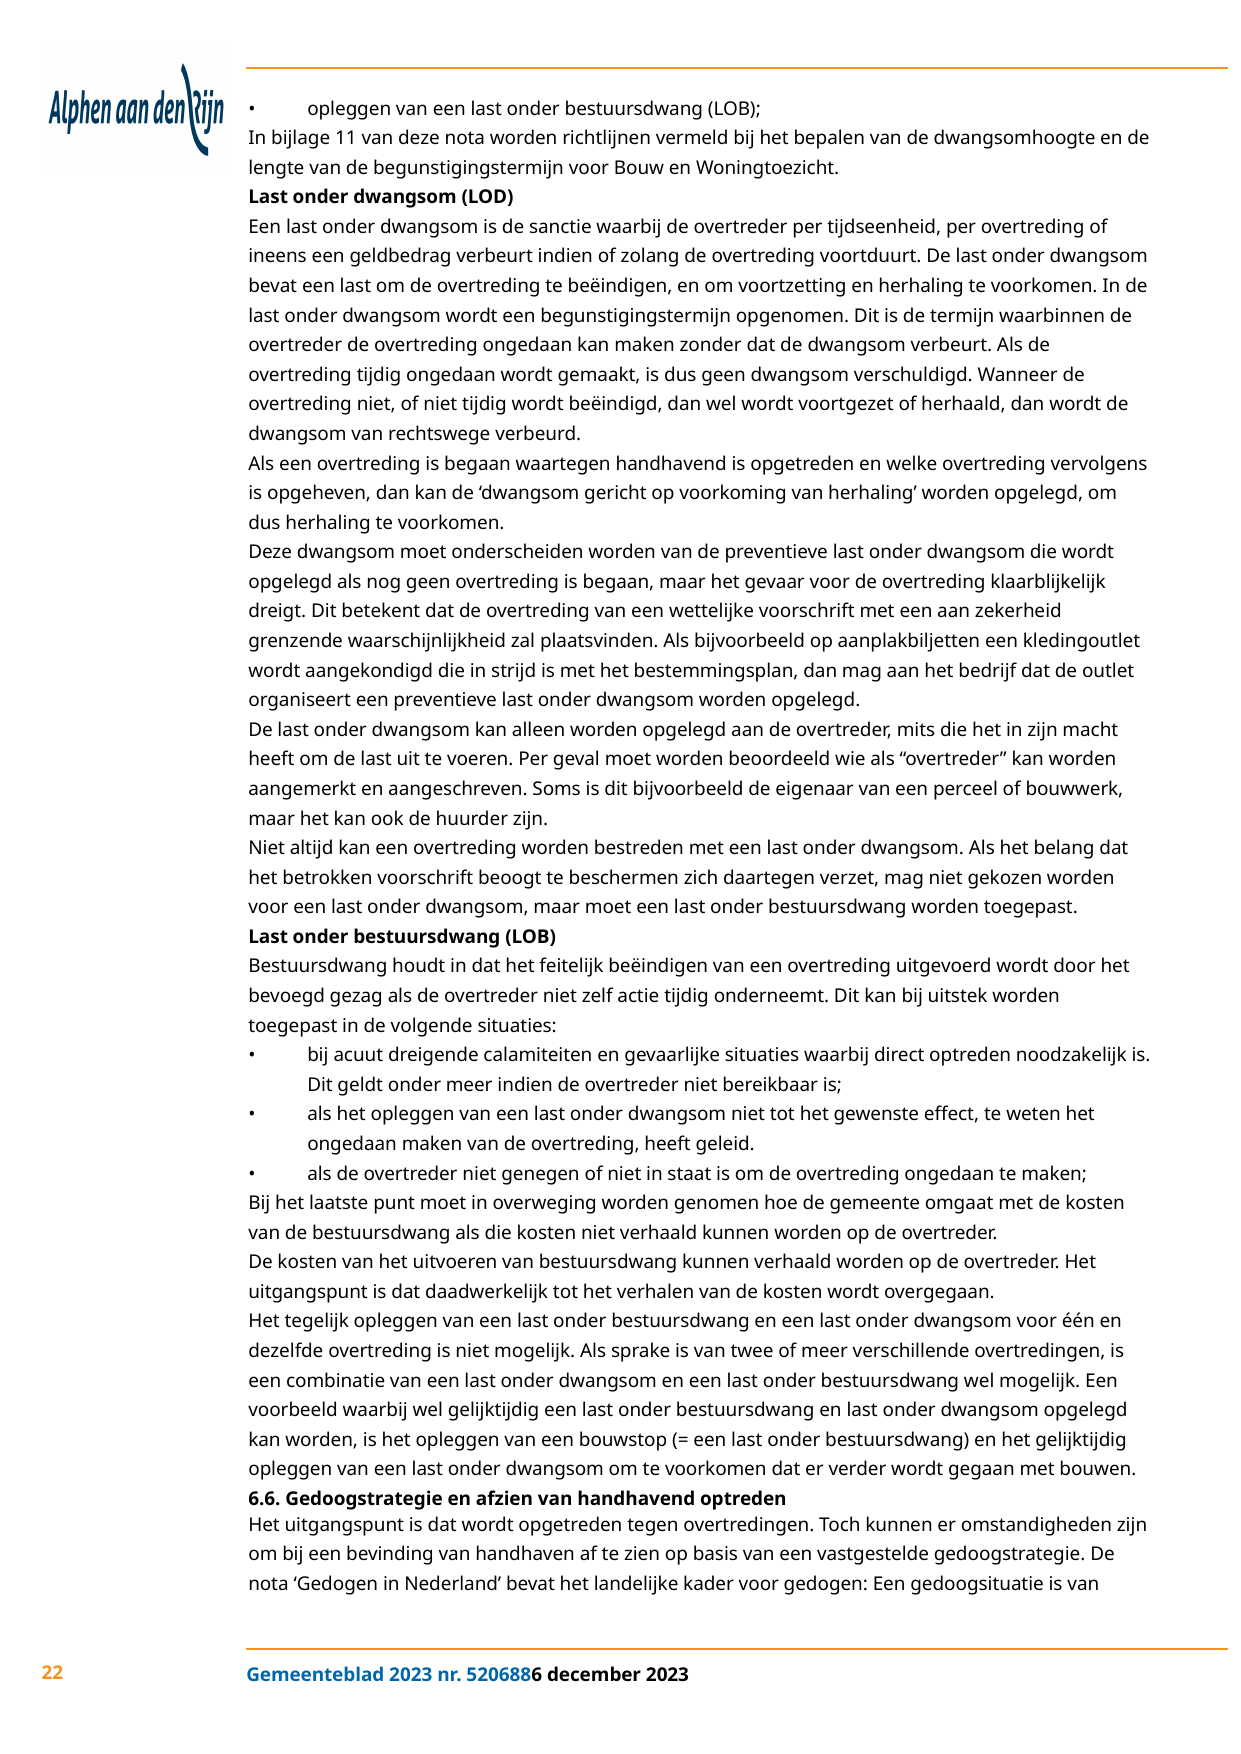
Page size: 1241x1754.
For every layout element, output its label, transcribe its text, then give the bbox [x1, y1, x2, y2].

list opleggen van een last onder bestuursdwang (LOB); [248, 95, 1152, 121]
text 6.6. Gedoogstrategie en afzien van handhavend optreden [248, 1485, 1152, 1511]
text Het uitgangspunt is dat wordt opgetreden tegen overtredingen. Toch kunnen er omstandigheden zijn om bij een bevinding van handhaven af te zien op basis van een vastgestelde gedoogstrategie. De nota ‘Gedogen in Nederland’ bevat het landelijke kader voor gedogen: Een gedoogsituatie is van [248, 1511, 1152, 1596]
list als de overtreder niet genegen of niet in staat is om de overtreding ongedaan te maken; [248, 1160, 1152, 1186]
list bij acuut dreigende calamiteiten en gevaarlijke situaties waarbij direct optreden noodzakelijk is. Dit geldt onder meer indien de overtreder niet bereikbaar is; [248, 1041, 1152, 1097]
text Deze dwangsom moet onderscheiden worden van de preventieve last onder dwangsom die wordt opgelegd als nog geen overtreding is begaan, maar het gevaar voor de overtreding klaarblijkelijk dreigt. Dit betekent dat de overtreding van een wettelijke voorschrift met een aan zekerheid grenzende waarschijnlijkheid zal plaatsvinden. Als bijvoorbeeld op aanplakbiljetten een kledingoutlet wordt aangekondigd die in strijd is met het bestemmingsplan, dan mag aan het bedrijf dat de outlet organiseert een preventieve last onder dwangsom worden opgelegd. [248, 538, 1152, 712]
list als het opleggen van een last onder dwangsom niet tot het gewenste effect, te weten het ongedaan maken van de overtreding, heeft geleid. [248, 1101, 1152, 1156]
text Het tegelijk opleggen van een last onder bestuursdwang en een last onder dwangsom voor één en dezelfde overtreding is niet mogelijk. Als sprake is van twee of meer verschillende overtredingen, is een combinatie van een last onder dwangsom en een last onder bestuursdwang wel mogelijk. Een voorbeeld waarbij wel gelijktijdig een last onder bestuursdwang en last onder dwangsom opgelegd kan worden, is het opleggen van een bouwstop (= een last onder bestuursdwang) en het gelijktijdig opleggen van een last onder dwangsom om te voorkomen dat er verder wordt gegaan met bouwen. [248, 1308, 1152, 1481]
text Bestuursdwang houdt in dat het feitelijk beëindigen van een overtreding uitgevoerd wordt door het bevoegd gezag als de overtreder niet zelf actie tijdig onderneemt. Dit kan bij uitstek worden toegepast in de volgende situaties: [248, 953, 1152, 1038]
text Bij het laatste punt moet in overweging worden genomen hoe de gemeente omgaat met de kosten van de bestuursdwang als die kosten niet verhaald kunnen worden op de overtreder. [248, 1189, 1152, 1245]
text Als een overtreding is begaan waartegen handhavend is opgetreden en welke overtreding vervolgens is opgeheven, dan kan de ‘dwangsom gericht op voorkoming van herhaling’ worden opgelegd, om dus herhaling te voorkomen. [248, 450, 1152, 535]
text Een last onder dwangsom is de sanctie waarbij de overtreder per tijdseenheid, per overtreding of ineens een geldbedrag verbeurt indien of zolang de overtreding voortduurt. De last onder dwangsom bevat een last om de overtreding te beëindigen, en om voortzetting en herhaling te voorkomen. In de last onder dwangsom wordt een begunstigingstermijn opgenomen. Dit is de termijn waarbinnen de overtreder de overtreding ongedaan kan maken zonder dat de dwangsom verbeurt. Als de overtreding tijdig ongedaan wordt gemaakt, is dus geen dwangsom verschuldigd. Wanneer de overtreding niet, of niet tijdig wordt beëindigd, dan wel wordt voortgezet of herhaald, dan wordt de dwangsom van rechtswege verbeurd. [248, 213, 1152, 446]
text In bijlage 11 van deze nota worden richtlijnen vermeld bij het bepalen van de dwangsomhoogte en de lengte van de begunstigingstermijn voor Bouw en Woningtoezicht. [248, 124, 1152, 180]
text Last onder bestuursdwang (LOB) [248, 923, 1152, 949]
text De kosten van het uitvoeren van bestuursdwang kunnen verhaald worden op de overtreder. Het uitgangspunt is dat daadwerkelijk tot het verhalen van de kosten wordt overgegaan. [248, 1248, 1152, 1304]
picture [41, 47, 231, 172]
text De last onder dwangsom kan alleen worden opgelegd aan de overtreder, mits die het in zijn macht heeft om de last uit te voeren. Per geval moet worden beoordeeld wie als “overtreder” kan worden aangemerkt en aangeschreven. Soms is dit bijvoorbeeld de eigenaar van een perceel of bouwwerk, maar het kan ook de huurder zijn. [248, 716, 1152, 831]
text Last onder dwangsom (LOD) [248, 183, 1152, 209]
text Niet altijd kan een overtreding worden bestreden met een last onder dwangsom. Als het belang dat het betrokken voorschrift beoogt te beschermen zich daartegen verzet, mag niet gekozen worden voor een last onder dwangsom, maar moet een last onder bestuursdwang worden toegepast. [248, 834, 1152, 919]
